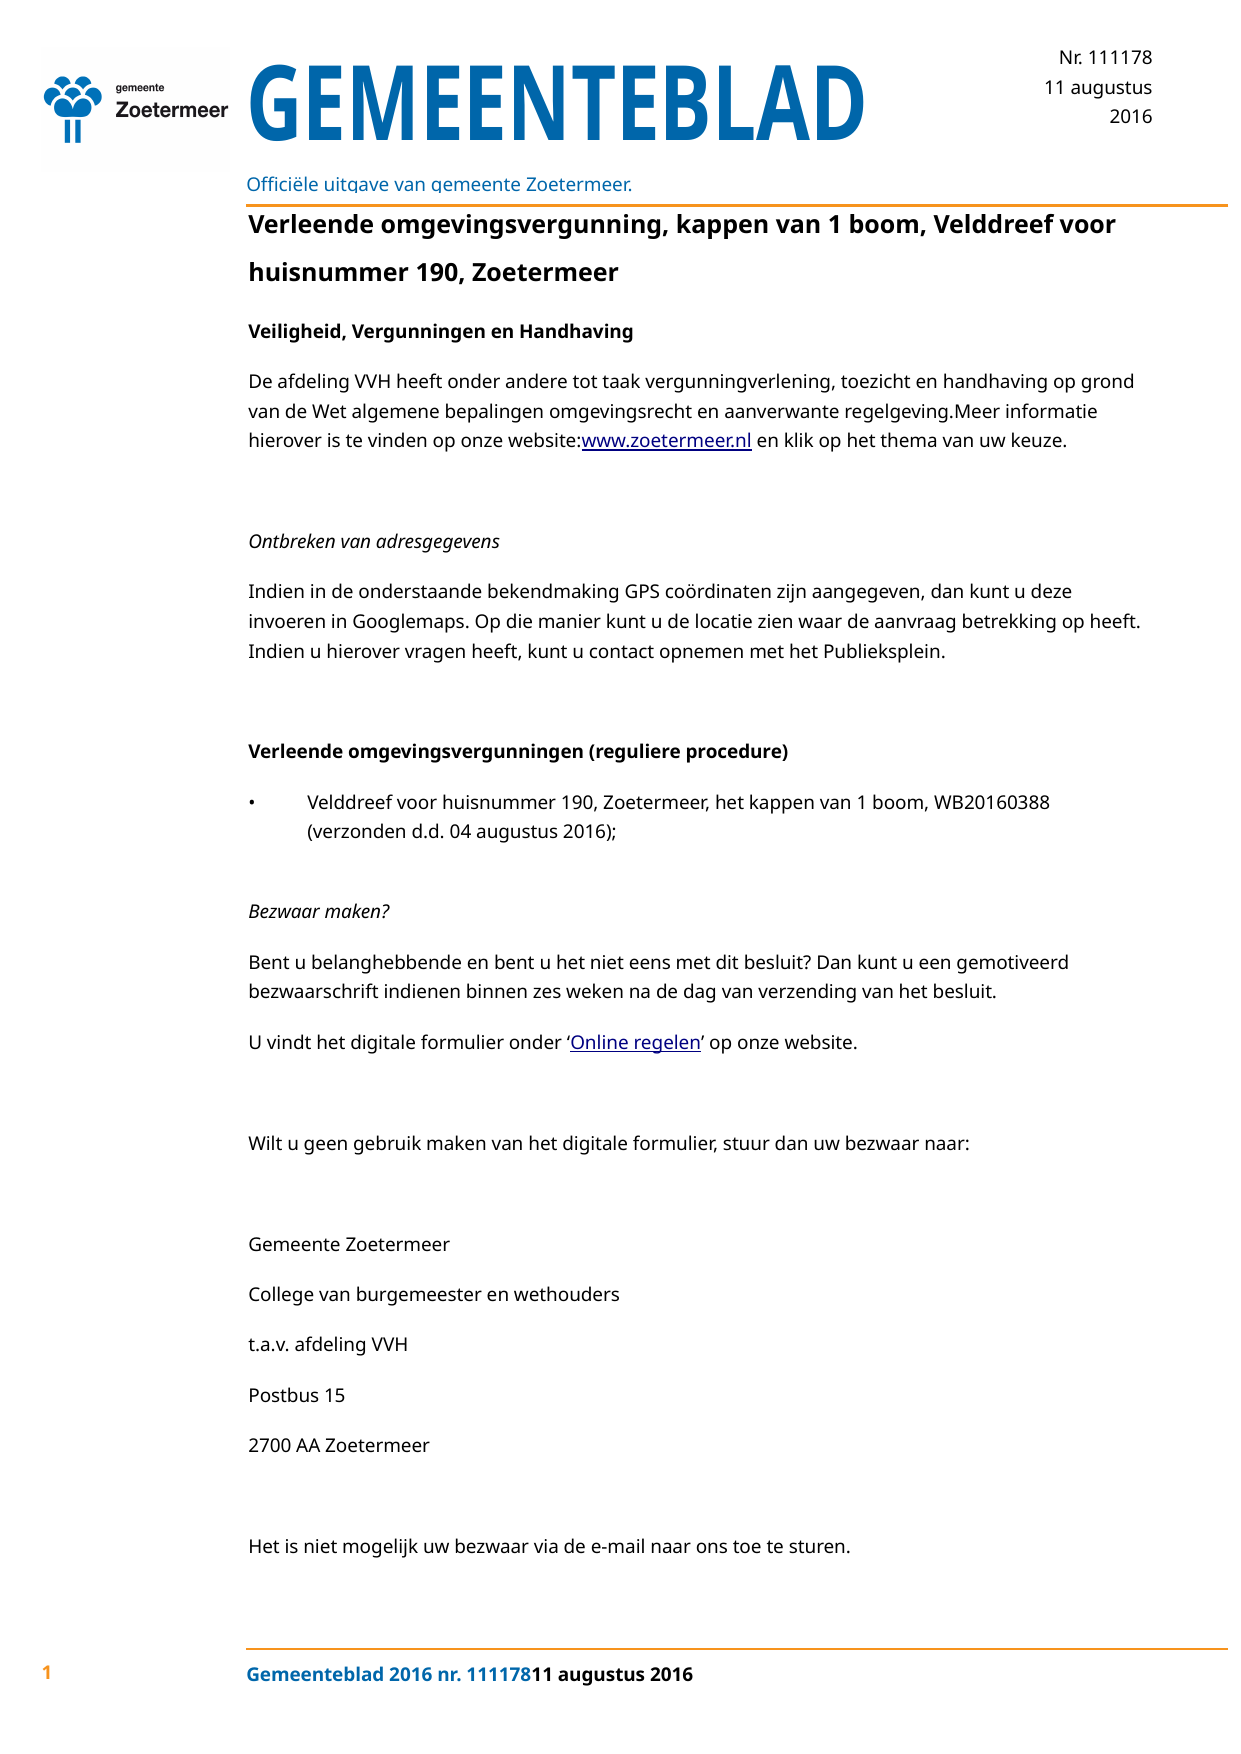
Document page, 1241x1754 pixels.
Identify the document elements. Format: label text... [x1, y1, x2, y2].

text Verleende omgevingsvergunningen (reguliere procedure) [248, 739, 1152, 764]
text Indien in de onderstaande bekendmaking GPS coördinaten zijn aangegeven, dan kunt u deze invoeren in Googlemaps. Op die manier kunt u de locatie zien waar de aanvraag betrekking op heeft. Indien u hierover vragen heeft, kunt u contact opnemen met het Publieksplein. [248, 579, 1152, 664]
text Verleende omgevingsvergunning, kappen van 1 boom, Velddreef voor huisnummer 190, Zoetermeer [248, 207, 1152, 288]
text Postbus 15 [248, 1382, 1152, 1408]
text De afdeling VVH heeft onder andere tot taak vergunningverlening, toezicht en handhaving op grond van de Wet algemene bepalingen omgevingsrecht en aanverwante regelgeving.Meer informatie hierover is te vinden op onze website:www.zoetermeer.nl en klik op het thema van uw keuze. [248, 368, 1152, 453]
text 2700 AA Zoetermeer [248, 1432, 1152, 1458]
text Ontbreken van adresgegevens [248, 528, 1152, 554]
picture [41, 47, 231, 172]
text Bezwaar maken? [248, 899, 1152, 924]
text Het is niet mogelijk uw bezwaar via de e-mail naar ons toe te sturen. [248, 1533, 1152, 1559]
text College van burgemeester en wethouders [248, 1281, 1152, 1307]
text U vindt het digitale formulier onder ‘Online regelen’ op onze website. [248, 1029, 1152, 1055]
text Wilt u geen gebruik maken van het digitale formulier, stuur dan uw bezwaar naar: [248, 1130, 1152, 1156]
text Bent u belanghebbende en bent u het niet eens met dit besluit? Dan kunt u een gemotiveerd bezwaarschrift indienen binnen zes weken na de dag van verzending van het besluit. [248, 949, 1152, 1004]
text Veiligheid, Vergunningen en Handhaving [248, 318, 1152, 344]
list Velddreef voor huisnummer 190, Zoetermeer, het kappen van 1 boom, WB20160388 (verzonden d.d. 04 augustus 2016); [248, 789, 1152, 844]
text t.a.v. afdeling VVH [248, 1332, 1152, 1357]
text Gemeente Zoetermeer [248, 1231, 1152, 1257]
